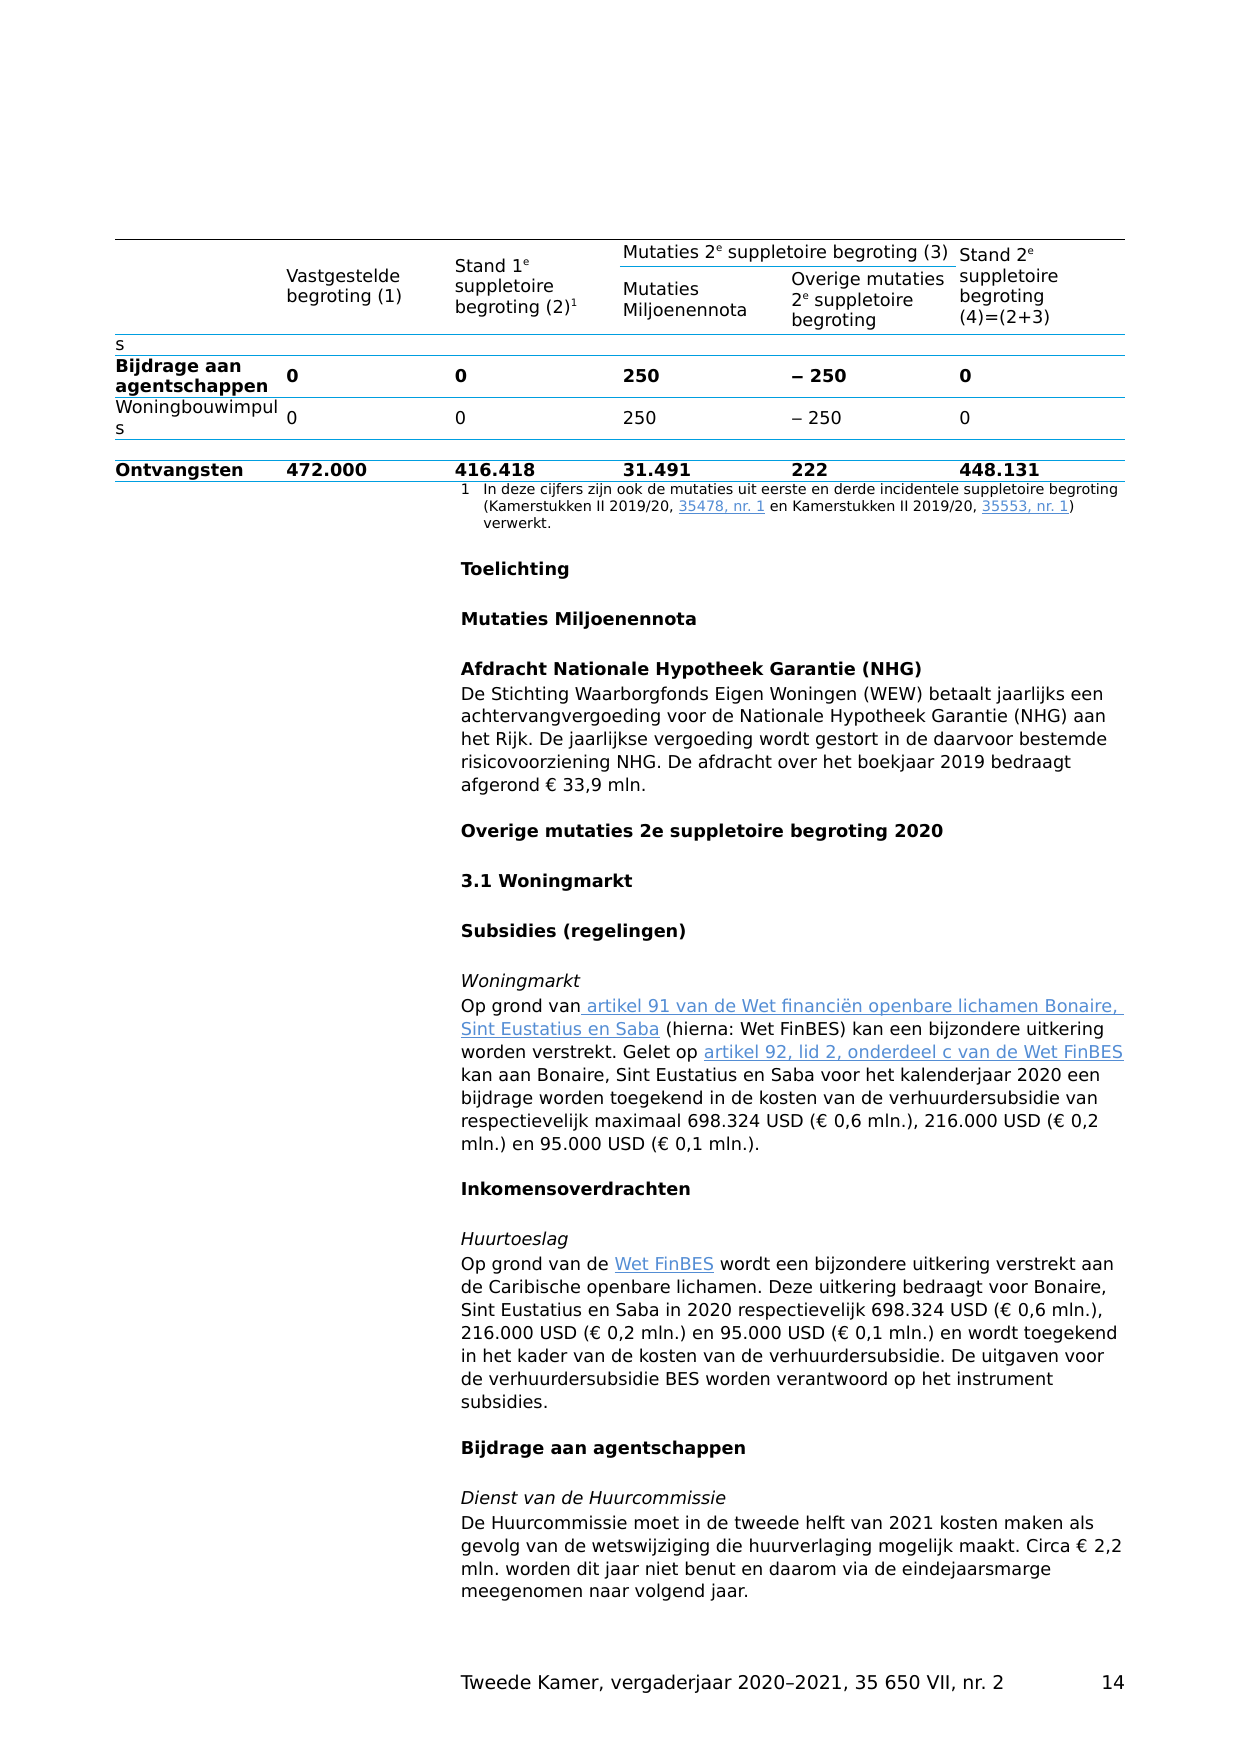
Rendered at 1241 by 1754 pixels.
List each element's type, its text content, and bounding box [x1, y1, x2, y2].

text Mutaties Miljoenennota [461, 607, 1125, 629]
text De Stichting Waarborgfonds Eigen Woningen (WEW) betaalt jaarlijks een achtervangvergoeding voor de Nationale Hypotheek Garantie (NHG) aan het Rijk. De jaarlijkse vergoeding wordt gestort in de daarvoor bestemde risicovoorziening NHG. De afdracht over het boekjaar 2019 bedraagt afgerond € 33,9 mln. [461, 682, 1125, 796]
table_cell 448.131 [956, 461, 1125, 481]
table_cell 472.000 [283, 461, 452, 481]
table_cell Bijdrage aan agentschappen [115, 356, 283, 397]
text Op grond van de Wet FinBES wordt een bijzondere uitkering verstrekt aan de Caribische openbare lichamen. Deze uitkering bedraagt voor Bonaire, Sint Eustatius en Saba in 2020 respectievelijk 698.324 USD (€ 0,6 mln.), 216.000 USD (€ 0,2 mln.) en 95.000 USD (€ 0,1 mln.) en wordt toegekend in het kader van de kosten van de verhuurdersubsidie. De uitgaven voor de verhuurdersubsidie BES worden verantwoord op het instrument subsidies. [461, 1252, 1125, 1413]
text Dienst van de Huurcommissie [461, 1486, 1125, 1509]
table_cell 0 [283, 398, 452, 438]
table_cell 416.418 [452, 461, 620, 481]
table_cell ‒ 250 [788, 356, 956, 397]
table_cell 0 [956, 356, 1125, 397]
table_cell Stand 2e suppletoire begroting (4)=(2+3) [956, 240, 1125, 334]
table_cell Woningbouwimpuls [115, 398, 283, 438]
text Inkomensoverdrachten [461, 1177, 1125, 1200]
table_cell 250 [620, 398, 788, 438]
list In deze cijfers zijn ook de mutaties uit eerste en derde incidentele suppletoire begroting (Kamerstukken II 2019/20, 35478, nr. 1 en Kamerstukken II 2019/20, 35553, nr. 1) verwerkt. [461, 482, 1125, 532]
text Huurtoeslag [461, 1227, 1125, 1250]
table_cell [115, 240, 283, 334]
table_cell [620, 335, 788, 355]
table_cell 0 [956, 398, 1125, 438]
text Bijdrage aan agentschappen [461, 1436, 1125, 1459]
table_cell Overige mutaties 2e suppletoire begroting [788, 267, 956, 334]
text Woningmarkt [461, 969, 1125, 992]
text Toelichting [461, 557, 1125, 579]
text Op grond van artikel 91 van de Wet financiën openbare lichamen Bonaire, Sint Eustatius en Saba (hierna: Wet FinBES) kan een bijzondere uitkering worden verstrekt. Gelet op artikel 92, lid 2, onderdeel c van de Wet FinBES kan aan Bonaire, Sint Eustatius en Saba voor het kalenderjaar 2020 een bijdrage worden toegekend in de kosten van de verhuurdersubsidie van respectievelijk maximaal 698.324 USD (€ 0,6 mln.), 216.000 USD (€ 0,2 mln.) en 95.000 USD (€ 0,1 mln.). [461, 994, 1125, 1154]
text Afdracht Nationale Hypotheek Garantie (NHG) [461, 657, 1125, 679]
table_cell Stand 1e suppletoire begroting (2)1 [452, 240, 620, 334]
table_cell [788, 335, 956, 355]
table_cell [956, 335, 1125, 355]
table_cell Ontvangsten [115, 461, 283, 481]
text De Huurcommissie moet in de tweede helft van 2021 kosten maken als gevolg van de wetswijziging die huurverlaging mogelijk maakt. Circa € 2,2 mln. worden dit jaar niet benut en daarom via de eindejaarsmarge meegenomen naar volgend jaar. [461, 1511, 1125, 1602]
text Subsidies (regelingen) [461, 919, 1125, 942]
table_cell s [115, 335, 283, 355]
table_cell [956, 440, 1125, 460]
table_header Tabel 6 Budgettaire gevolgen van beleidsartikel 3. Woningmarkt (Tweede suppletoire begroting) (bedragen x € 1.000) [115, 191, 1125, 239]
table_cell 0 [283, 356, 452, 397]
table_cell Vastgestelde begroting (1) [283, 240, 452, 334]
table_cell [283, 440, 452, 460]
table_cell Mutaties Miljoenennota [620, 267, 788, 334]
table_cell [115, 440, 283, 460]
text Overige mutaties 2e suppletoire begroting 2020 [461, 819, 1125, 842]
table_cell 0 [452, 398, 620, 438]
table_cell [283, 335, 452, 355]
table_cell 250 [620, 356, 788, 397]
table_cell [788, 440, 956, 460]
table_cell 0 [452, 356, 620, 397]
text 3.1 Woningmarkt [461, 869, 1125, 892]
table_cell [452, 335, 620, 355]
table_cell 31.491 [620, 461, 788, 481]
table_cell [620, 440, 788, 460]
table_cell 222 [788, 461, 956, 481]
table_cell ‒ 250 [788, 398, 956, 438]
table_cell Mutaties 2e suppletoire begroting (3) [620, 240, 956, 266]
table_cell [452, 440, 620, 460]
